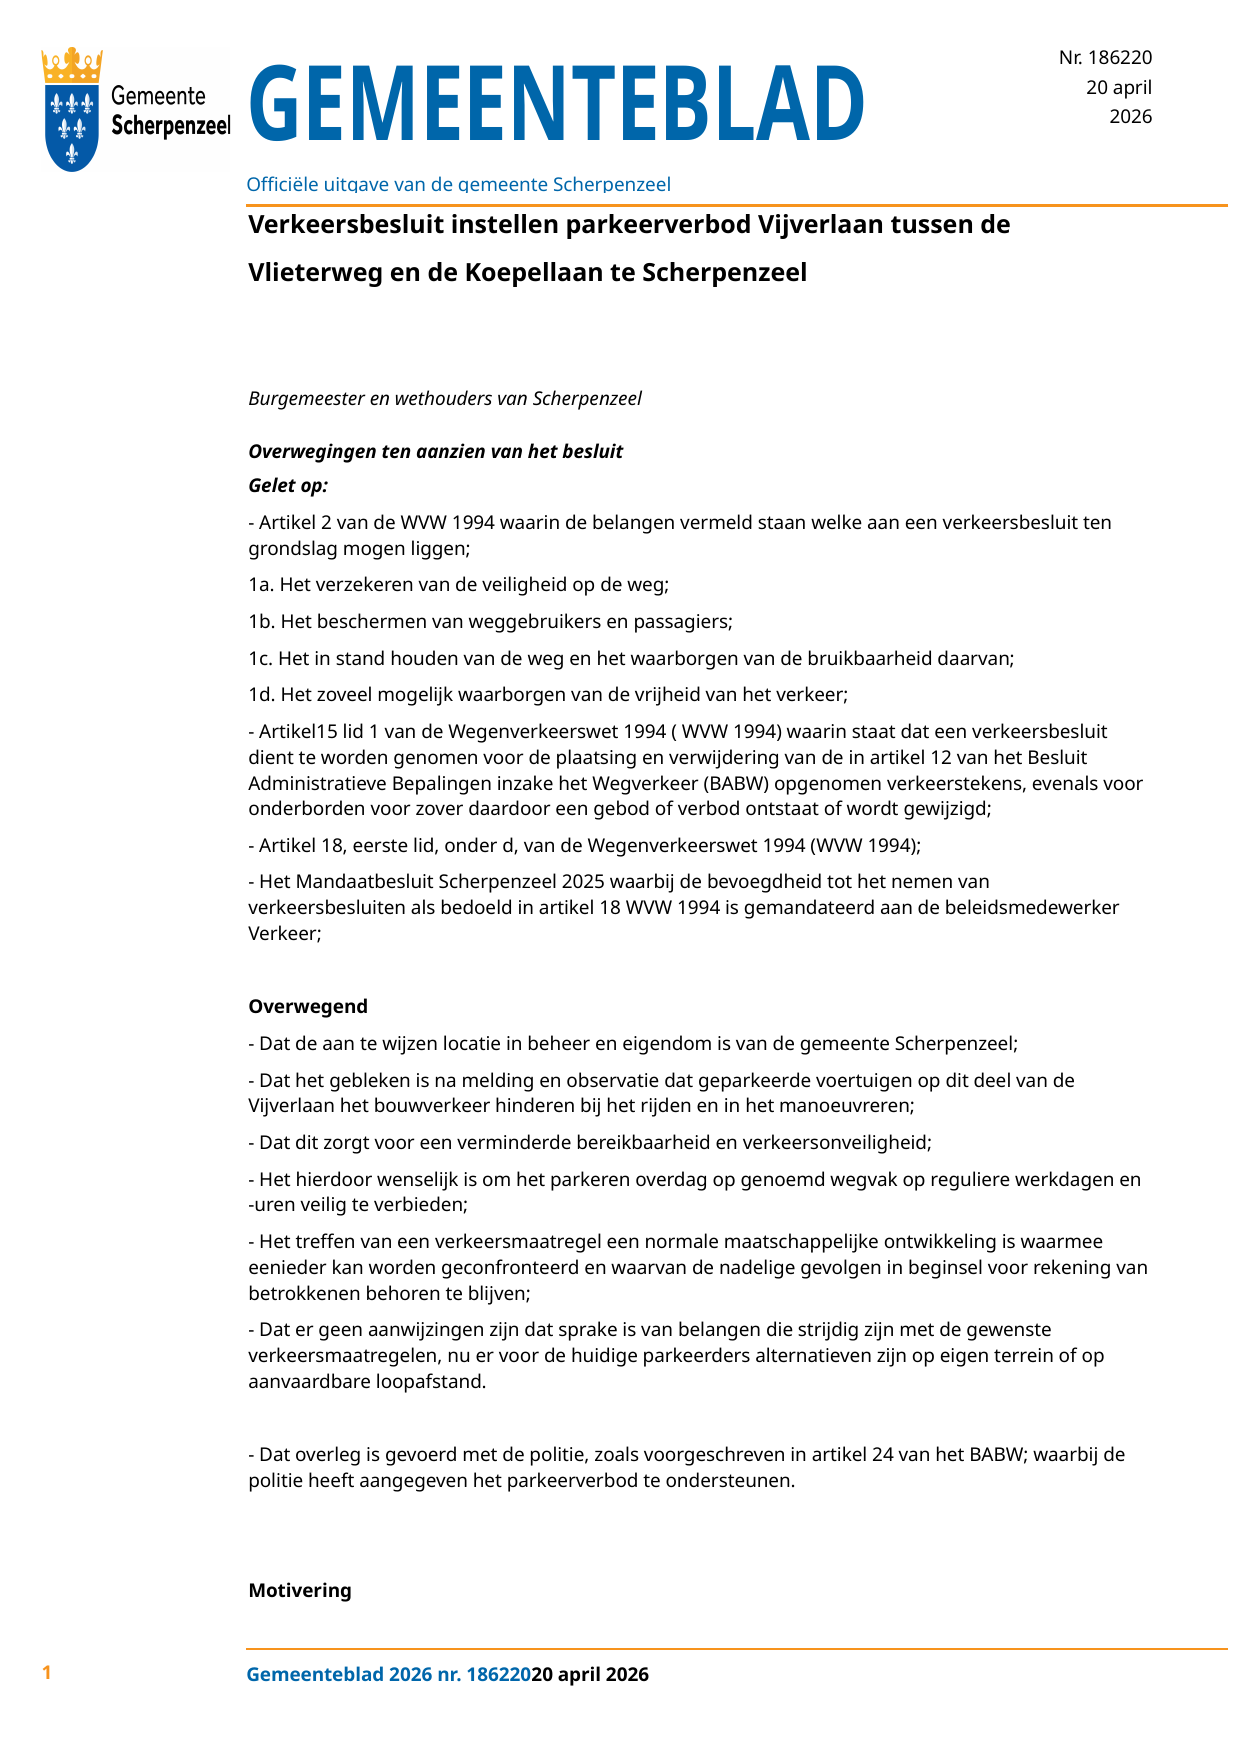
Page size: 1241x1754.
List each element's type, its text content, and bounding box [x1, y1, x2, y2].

text 1b. Het beschermen van weggebruikers en passagiers; [248, 608, 1152, 634]
text Gelet op: [248, 472, 1152, 498]
text - Artikel 18, eerste lid, onder d, van de Wegenverkeerswet 1994 (WVW 1994); [248, 832, 1152, 858]
text Burgemeester en wethouders van Scherpenzeel [248, 386, 1152, 411]
text Verkeersbesluit instellen parkeerverbod Vijverlaan tussen de Vlieterweg en de Koepellaan te Scherpenzeel [248, 207, 1152, 288]
text - Dat dit zorgt voor een verminderde bereikbaarheid en verkeersonveiligheid; [248, 1129, 1152, 1155]
text Overwegingen ten aanzien van het besluit [248, 438, 1152, 464]
text Motivering [248, 1577, 1152, 1603]
text 1a. Het verzekeren van de veiligheid op de weg; [248, 572, 1152, 597]
text - Artikel 2 van de WVW 1994 waarin de belangen vermeld staan welke aan een verkeersbesluit ten grondslag mogen liggen; [248, 509, 1152, 561]
text - Het hierdoor wenselijk is om het parkeren overdag op genoemd wegvak op reguliere werkdagen en -uren veilig te verbieden; [248, 1166, 1152, 1217]
text - Artikel15 lid 1 van de Wegenverkeerswet 1994 ( WVW 1994) waarin staat dat een verkeersbesluit dient te worden genomen voor de plaatsing en verwijdering van de in artikel 12 van het Besluit Administratieve Bepalingen inzake het Wegverkeer (BABW) opgenomen verkeerstekens, evenals voor onderborden voor zover daardoor een gebod of verbod ontstaat of wordt gewijzigd; [248, 718, 1152, 821]
text - Dat het gebleken is na melding en observatie dat geparkeerde voertuigen op dit deel van de Vijverlaan het bouwverkeer hinderen bij het rijden en in het manoeuvreren; [248, 1067, 1152, 1118]
text - Het treffen van een verkeersmaatregel een normale maatschappelijke ontwikkeling is waarmee eenieder kan worden geconfronteerd en waarvan de nadelige gevolgen in beginsel voor rekening van betrokkenen behoren te blijven; [248, 1228, 1152, 1306]
text - Dat er geen aanwijzingen zijn dat sprake is van belangen die strijdig zijn met de gewenste verkeersmaatregelen, nu er voor de huidige parkeerders alternatieven zijn op eigen terrein of op aanvaardbare loopafstand. [248, 1316, 1152, 1394]
picture [41, 47, 231, 172]
text - Dat overleg is gevoerd met de politie, zoals voorgeschreven in artikel 24 van het BABW; waarbij de politie heeft aangegeven het parkeerverbod te ondersteunen. [248, 1441, 1152, 1493]
text - Dat de aan te wijzen locatie in beheer en eigendom is van de gemeente Scherpenzeel; [248, 1030, 1152, 1056]
text Overwegend [248, 993, 1152, 1019]
text 1c. Het in stand houden van de weg en het waarborgen van de bruikbaarheid daarvan; [248, 645, 1152, 671]
text - Het Mandaatbesluit Scherpenzeel 2025 waarbij de bevoegdheid tot het nemen van verkeersbesluiten als bedoeld in artikel 18 WVW 1994 is gemandateerd aan de beleidsmedewerker Verkeer; [248, 869, 1152, 946]
text 1d. Het zoveel mogelijk waarborgen van de vrijheid van het verkeer; [248, 682, 1152, 707]
